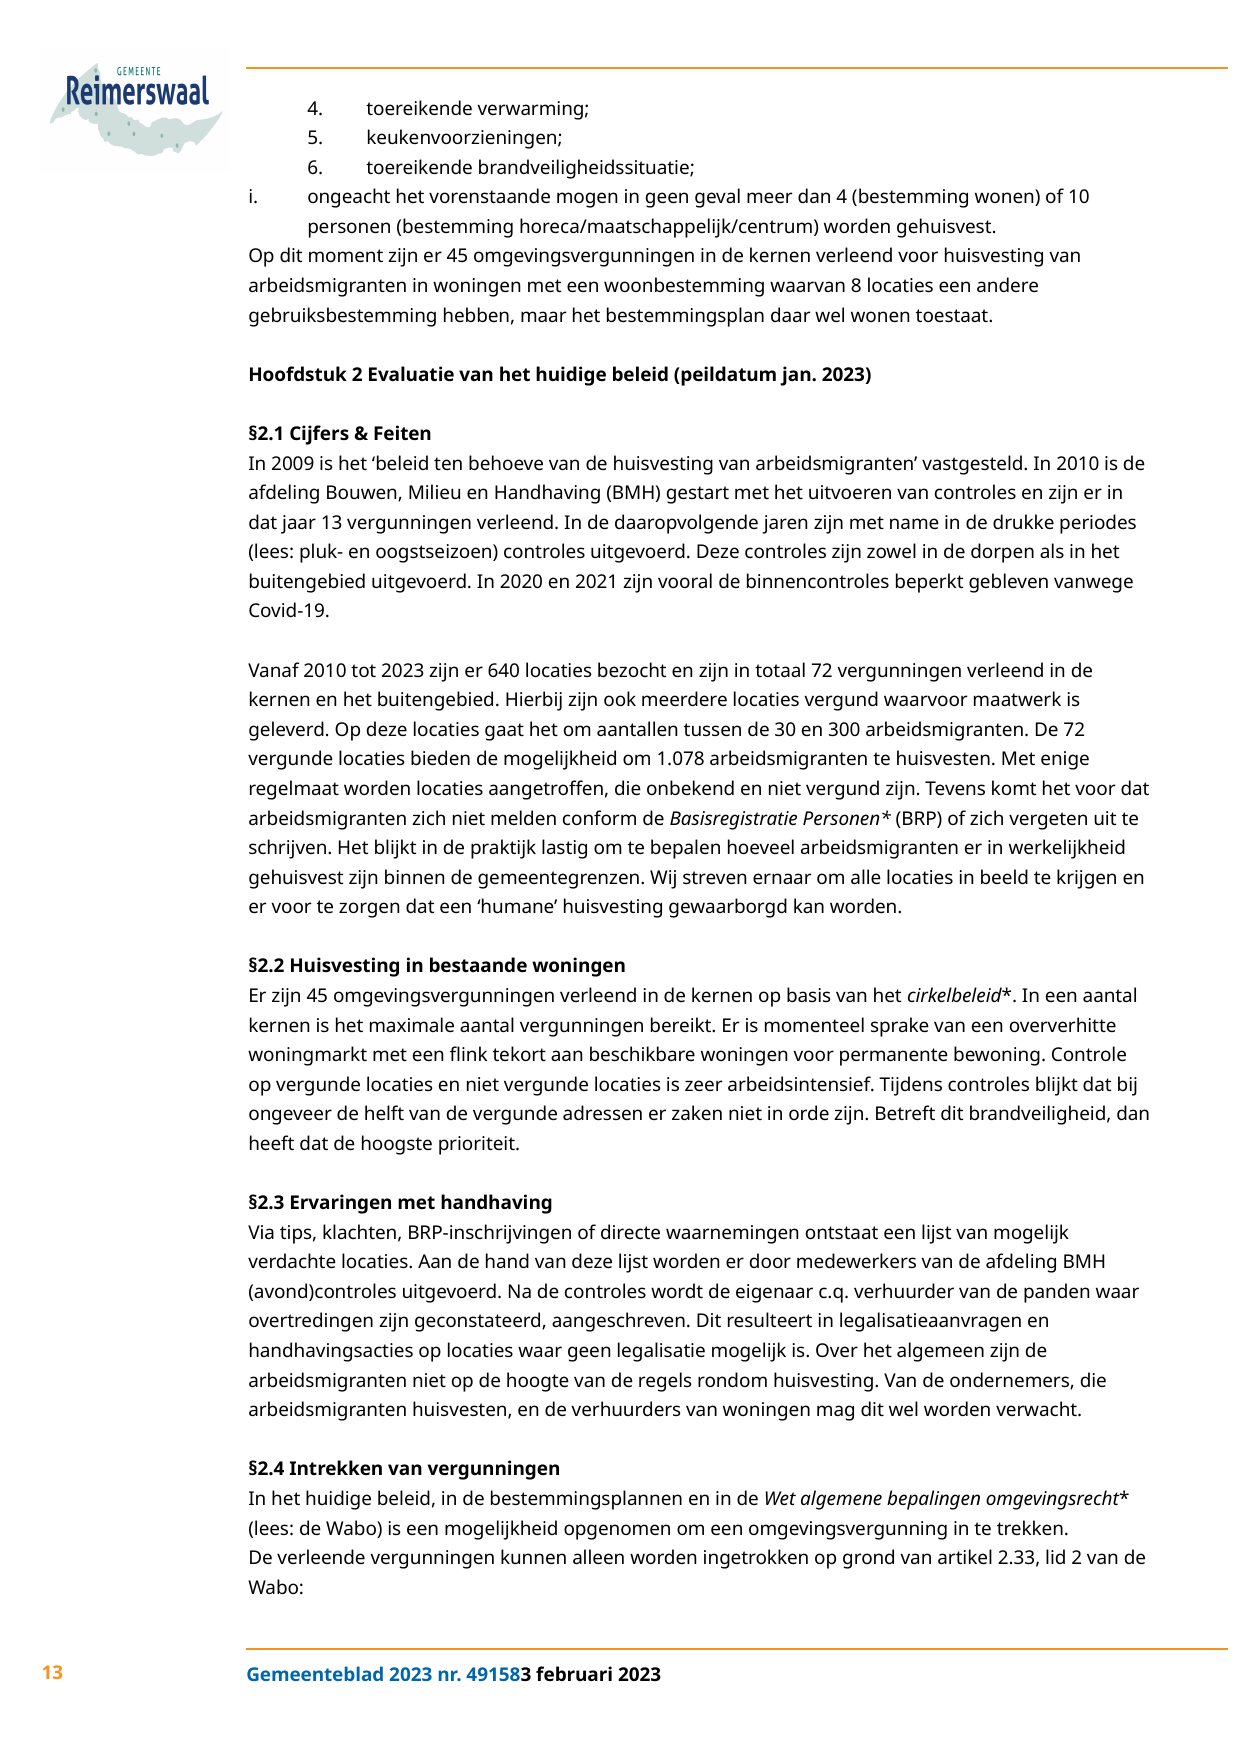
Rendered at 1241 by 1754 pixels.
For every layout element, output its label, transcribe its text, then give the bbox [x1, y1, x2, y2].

text Via tips, klachten, BRP-inschrijvingen of directe waarnemingen ontstaat een lijst van mogelijk verdachte locaties. Aan de hand van deze lijst worden er door medewerkers van de afdeling BMH (avond)controles uitgevoerd. Na de controles wordt de eigenaar c.q. verhuurder van de panden waar overtredingen zijn geconstateerd, aangeschreven. Dit resulteert in legalisatieaanvragen en handhavingsacties op locaties waar geen legalisatie mogelijk is. Over het algemeen zijn de arbeidsmigranten niet op de hoogte van de regels rondom huisvesting. Van de ondernemers, die arbeidsmigranten huisvesten, en de verhuurders van woningen mag dit wel worden verwacht. [248, 1219, 1152, 1422]
picture [41, 47, 231, 172]
text §2.1 Cijfers & Feiten [248, 420, 1152, 446]
text Vanaf 2010 tot 2023 zijn er 640 locaties bezocht en zijn in totaal 72 vergunningen verleend in de kernen en het buitengebied. Hierbij zijn ook meerdere locaties vergund waarvoor maatwerk is geleverd. Op deze locaties gaat het om aantallen tussen de 30 en 300 arbeidsmigranten. De 72 vergunde locaties bieden de mogelijkheid om 1.078 arbeidsmigranten te huisvesten. Met enige regelmaat worden locaties aangetroffen, die onbekend en niet vergund zijn. Tevens komt het voor dat arbeidsmigranten zich niet melden conform de Basisregistratie Personen* (BRP) of zich vergeten uit te schrijven. Het blijkt in de praktijk lastig om te bepalen hoeveel arbeidsmigranten er in werkelijkheid gehuisvest zijn binnen de gemeentegrenzen. Wij streven ernaar om alle locaties in beeld te krijgen en er voor te zorgen dat een ‘humane’ huisvesting gewaarborgd kan worden. [248, 657, 1152, 919]
text §2.2 Huisvesting in bestaande woningen [248, 953, 1152, 978]
text De verleende vergunningen kunnen alleen worden ingetrokken op grond van artikel 2.33, lid 2 van de Wabo: [248, 1544, 1152, 1600]
text Hoofdstuk 2 Evaluatie van het huidige beleid (peildatum jan. 2023) [248, 361, 1152, 387]
text §2.4 Intrekken van vergunningen [248, 1456, 1152, 1481]
text In het huidige beleid, in de bestemmingsplannen en in de Wet algemene bepalingen omgevingsrecht* (lees: de Wabo) is een mogelijkheid opgenomen om een omgevingsvergunning in te trekken. [248, 1485, 1152, 1541]
text Op dit moment zijn er 45 omgevingsvergunningen in de kernen verleend voor huisvesting van arbeidsmigranten in woningen met een woonbestemming waarvan 8 locaties een andere gebruiksbestemming hebben, maar het bestemmingsplan daar wel wonen toestaat. [248, 243, 1152, 328]
list ongeacht het vorenstaande mogen in geen geval meer dan 4 (bestemming wonen) of 10 personen (bestemming horeca/maatschappelijk/centrum) worden gehuisvest. [248, 183, 1152, 239]
list toereikende brandveiligheidssituatie; [307, 154, 1152, 180]
list keukenvoorzieningen; [307, 124, 1152, 150]
list toereikende verwarming; [307, 95, 1152, 121]
text Er zijn 45 omgevingsvergunningen verleend in de kernen op basis van het cirkelbeleid*. In een aantal kernen is het maximale aantal vergunningen bereikt. Er is momenteel sprake van een oververhitte woningmarkt met een flink tekort aan beschikbare woningen voor permanente bewoning. Controle op vergunde locaties en niet vergunde locaties is zeer arbeidsintensief. Tijdens controles blijkt dat bij ongeveer de helft van de vergunde adressen er zaken niet in orde zijn. Betreft dit brandveiligheid, dan heeft dat de hoogste prioriteit. [248, 982, 1152, 1156]
text In 2009 is het ‘beleid ten behoeve van de huisvesting van arbeidsmigranten’ vastgesteld. In 2010 is de afdeling Bouwen, Milieu en Handhaving (BMH) gestart met het uitvoeren van controles en zijn er in dat jaar 13 vergunningen verleend. In de daaropvolgende jaren zijn met name in de drukke periodes (lees: pluk- en oogstseizoen) controles uitgevoerd. Deze controles zijn zowel in de dorpen als in het buitengebied uitgevoerd. In 2020 en 2021 zijn vooral de binnencontroles beperkt gebleven vanwege Covid-19. [248, 450, 1152, 623]
text §2.3 Ervaringen met handhaving [248, 1189, 1152, 1215]
